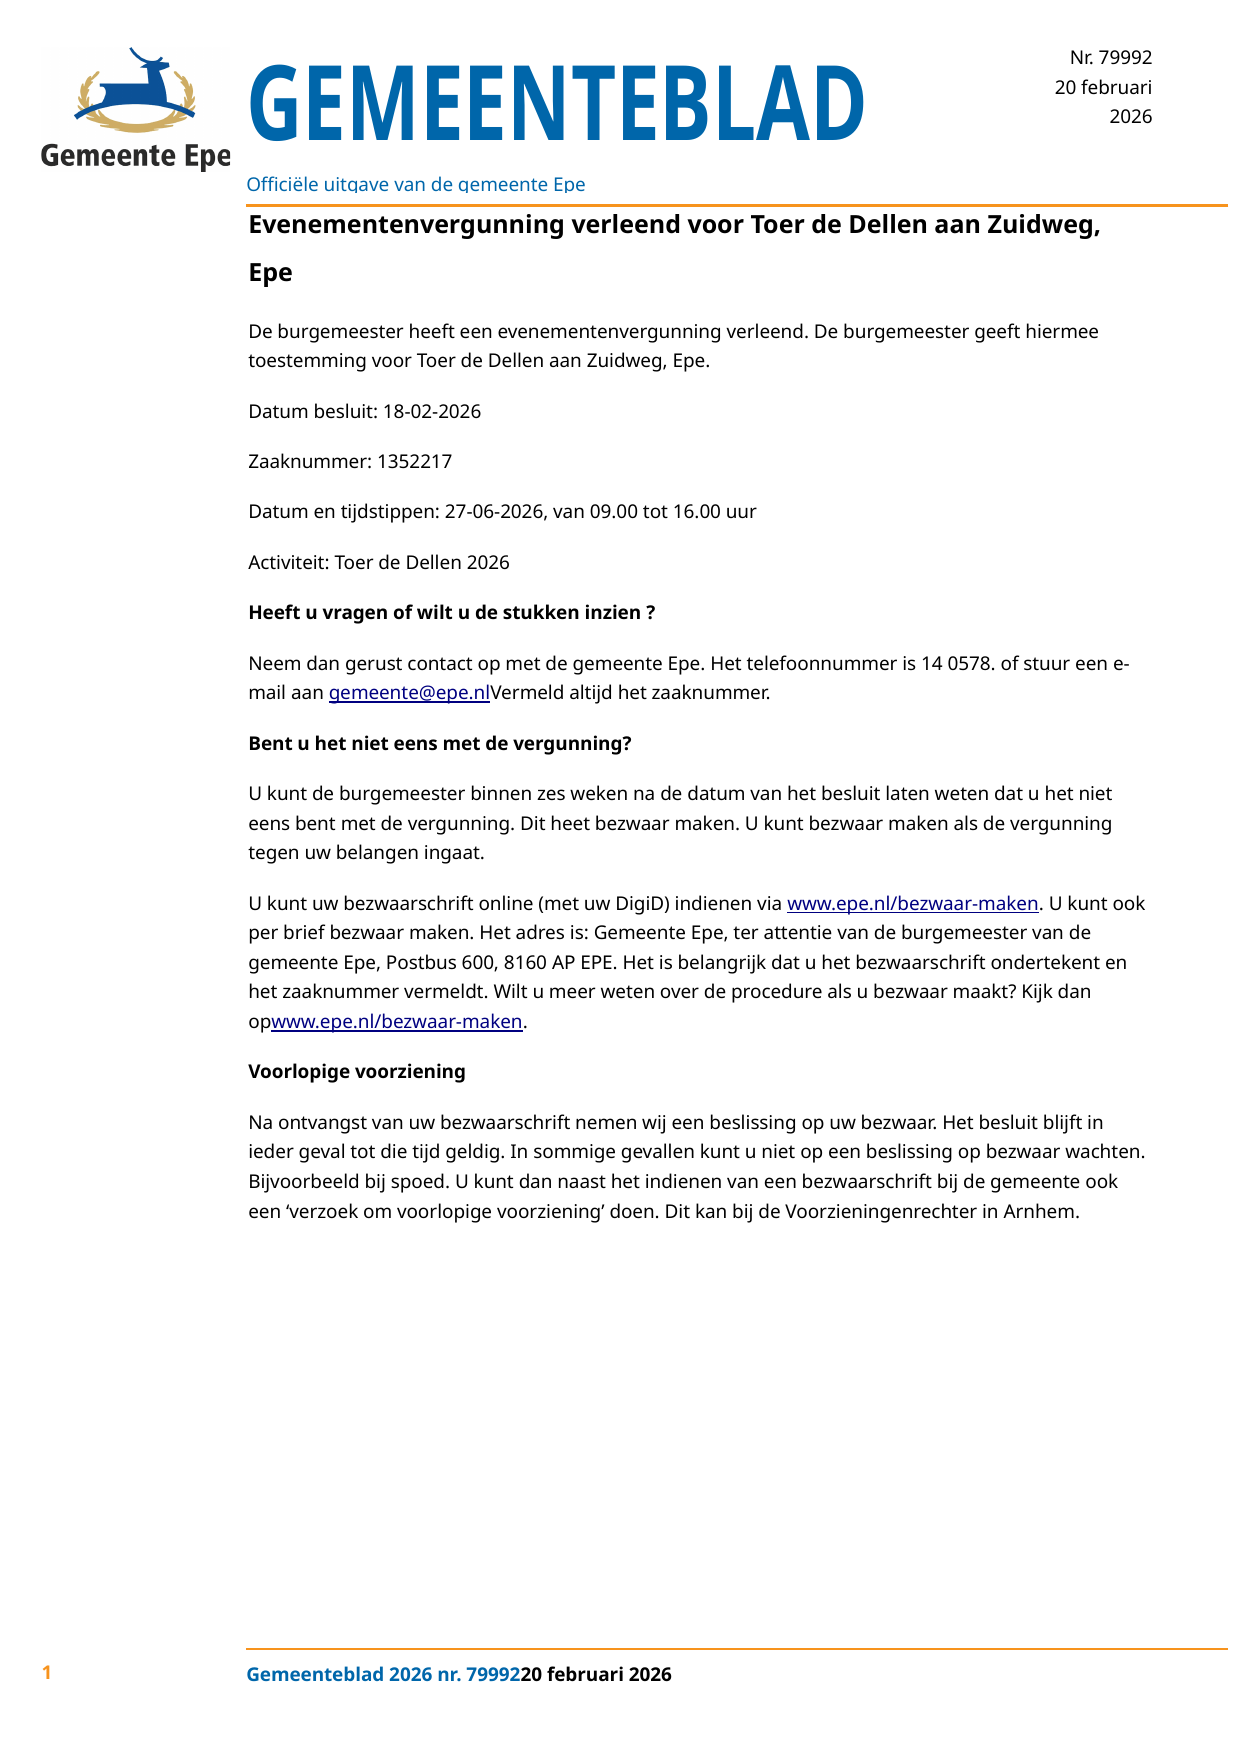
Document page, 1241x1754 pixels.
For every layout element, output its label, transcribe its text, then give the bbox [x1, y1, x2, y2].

text Zaaknummer: 1352217 [248, 448, 1152, 474]
text Voorlopige voorziening [248, 1059, 1152, 1084]
text U kunt uw bezwaarschrift online (met uw DigiD) indienen via www.epe.nl/bezwaar-maken. U kunt ook per brief bezwaar maken. Het adres is: Gemeente Epe, ter attentie van de burgemeester van de gemeente Epe, Postbus 600, 8160 AP EPE. Het is belangrijk dat u het bezwaarschrift ondertekent en het zaaknummer vermeldt. Wilt u meer weten over de procedure als u bezwaar maakt? Kijk dan opwww.epe.nl/bezwaar-maken. [248, 890, 1152, 1034]
text Neem dan gerust contact op met de gemeente Epe. Het telefoonnummer is 14 0578. of stuur een e-mail aan gemeente@epe.nlVermeld altijd het zaaknummer. [248, 650, 1152, 705]
text Na ontvangst van uw bezwaarschrift nemen wij een beslissing op uw bezwaar. Het besluit blijft in ieder geval tot die tijd geldig. In sommige gevallen kunt u niet op een beslissing op bezwaar wachten. Bijvoorbeeld bij spoed. U kunt dan naast het indienen van een bezwaarschrift bij de gemeente ook een ‘verzoek om voorlopige voorziening’ doen. Dit kan bij de Voorzieningenrechter in Arnhem. [248, 1109, 1152, 1224]
text U kunt de burgemeester binnen zes weken na de datum van het besluit laten weten dat u het niet eens bent met de vergunning. Dit heet bezwaar maken. U kunt bezwaar maken als de vergunning tegen uw belangen ingaat. [248, 780, 1152, 865]
text Evenementenvergunning verleend voor Toer de Dellen aan Zuidweg, Epe [248, 207, 1152, 288]
text Datum besluit: 18-02-2026 [248, 398, 1152, 424]
text Datum en tijdstippen: 27-06-2026, van 09.00 tot 16.00 uur [248, 499, 1152, 524]
text Activiteit: Toer de Dellen 2026 [248, 549, 1152, 575]
picture [41, 47, 231, 172]
text Bent u het niet eens met de vergunning? [248, 730, 1152, 756]
text De burgemeester heeft een evenementenvergunning verleend. De burgemeester geeft hiermee toestemming voor Toer de Dellen aan Zuidweg, Epe. [248, 318, 1152, 373]
text Heeft u vragen of wilt u de stukken inzien ? [248, 599, 1152, 625]
